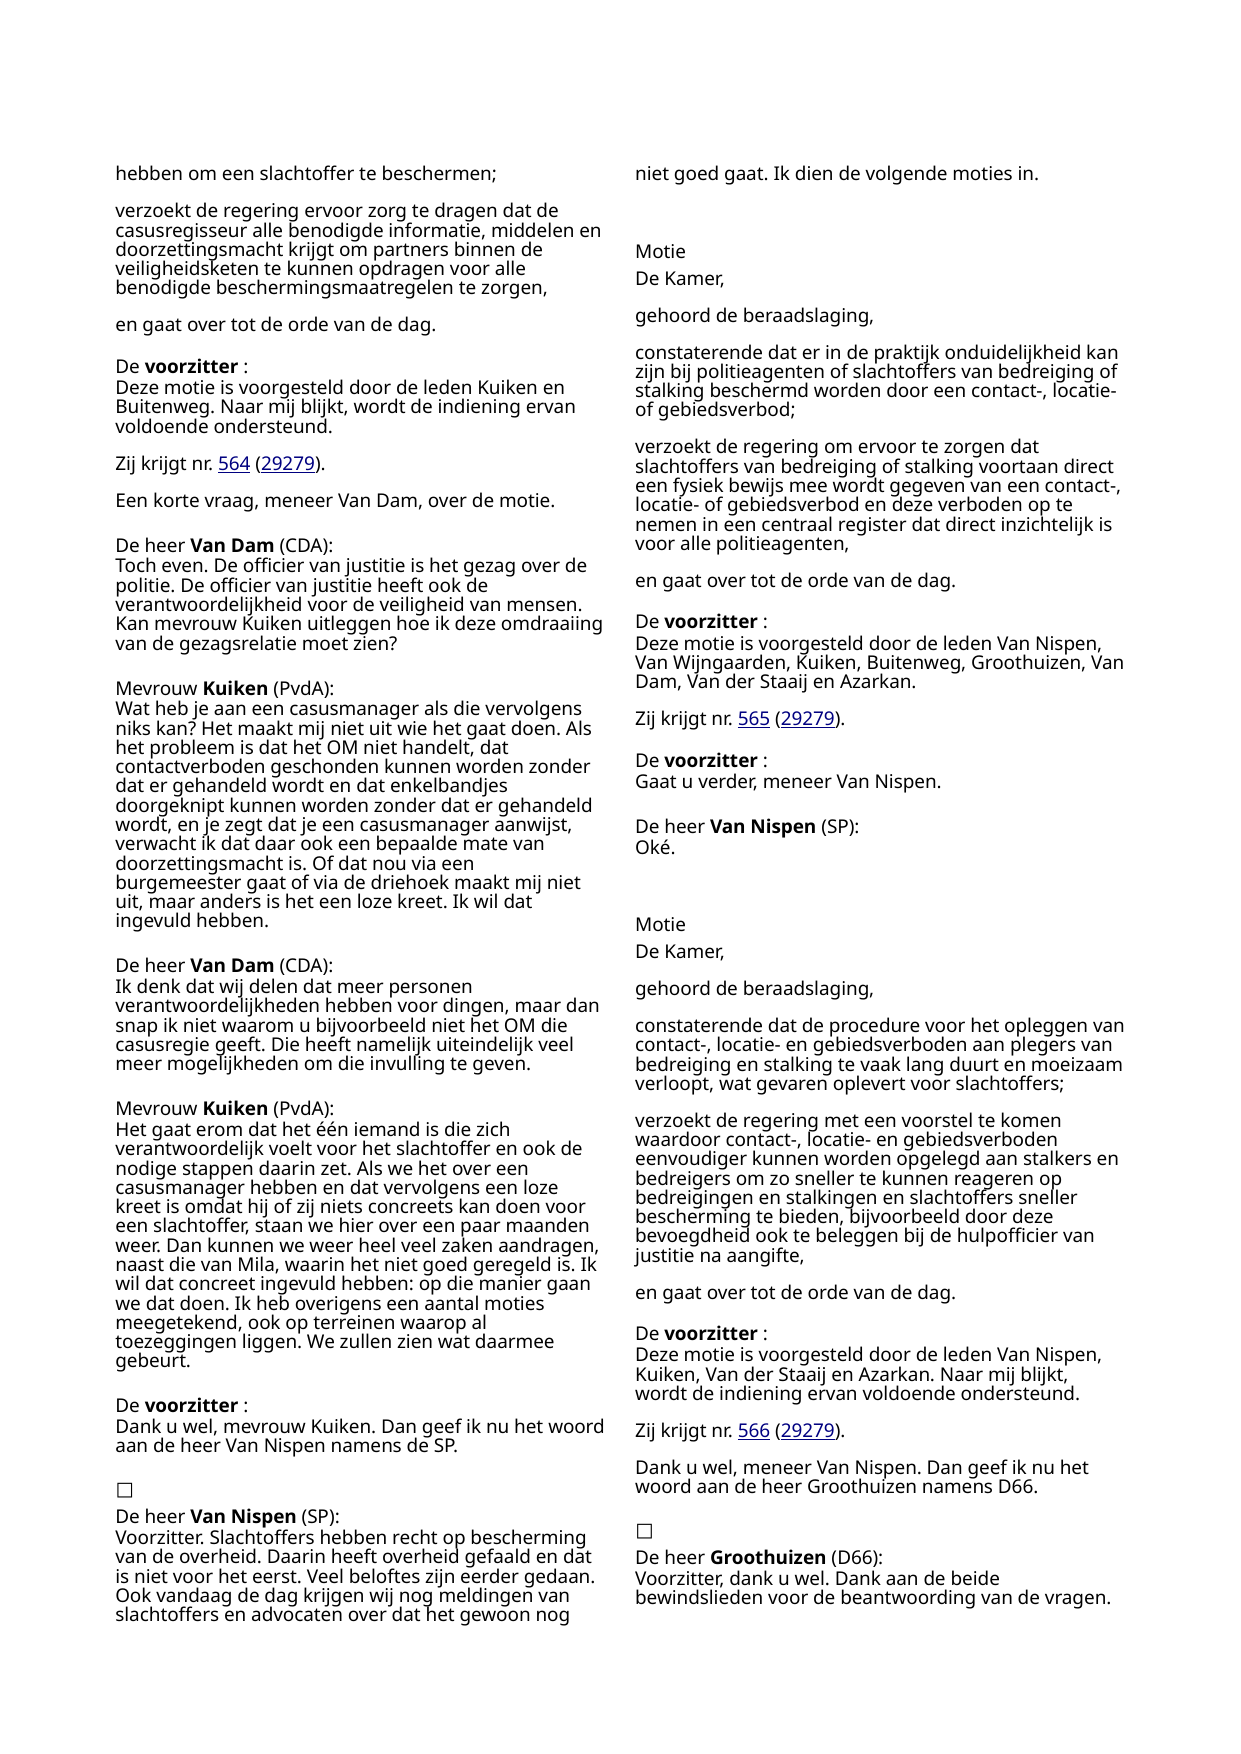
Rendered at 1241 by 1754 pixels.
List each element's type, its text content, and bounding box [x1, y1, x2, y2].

text De heer Van Nispen (SP): [635, 813, 1125, 839]
text Voorzitter, dank u wel. Dank aan de beide bewindslieden voor de beantwoording van de vragen. [635, 1570, 1125, 1608]
text De heer Van Nispen (SP): [115, 1503, 605, 1529]
text De Kamer, [635, 943, 1125, 962]
text Deze motie is voorgesteld door de leden Van Nispen, Van Wijngaarden, Kuiken, Buitenweg, Groothuizen, Van Dam, Van der Staaij en Azarkan. [635, 634, 1125, 692]
text De heer Van Dam (CDA): [115, 532, 605, 557]
text niet goed gaat. Ik dien de volgende moties in. [635, 165, 1125, 184]
text gehoord de beraadslaging, [635, 307, 1125, 326]
text Dank u wel, meneer Van Nispen. Dan geef ik nu het woord aan de heer Groothuizen namens D66. [635, 1459, 1125, 1497]
text ⬜ [635, 1518, 1125, 1544]
text De Kamer, [635, 270, 1125, 289]
text Zij krijgt nr. 564 (29279). [115, 454, 605, 474]
text verzoekt de regering om ervoor te zorgen dat slachtoffers van bedreiging of stalking voortaan direct een fysiek bewijs mee wordt gegeven van een contact-, locatie- of gebiedsverbod en deze verboden op te nemen in een centraal register dat direct inzichtelijk is voor alle politieagenten, [635, 438, 1125, 554]
text Een korte vraag, meneer Van Dam, over de motie. [115, 492, 605, 511]
text hebben om een slachtoffer te beschermen; [115, 165, 605, 184]
text Deze motie is voorgesteld door de leden Van Nispen, Kuiken, Van der Staaij en Azarkan. Naar mij blijkt, wordt de indiening ervan voldoende ondersteund. [635, 1346, 1125, 1404]
text Toch even. De officier van justitie is het gezag over de politie. De officier van justitie heeft ook de verantwoordelijkheid voor de veiligheid van mensen. Kan mevrouw Kuiken uitleggen hoe ik deze omdraaiing van de gezagsrelatie moet zien? [115, 557, 605, 654]
text Mevrouw Kuiken (PvdA): [115, 1095, 605, 1121]
text De voorzitter : [635, 747, 1125, 773]
text Zij krijgt nr. 566 (29279). [635, 1422, 1125, 1441]
text Dank u wel, mevrouw Kuiken. Dan geef ik nu het woord aan de heer Van Nispen namens de SP. [115, 1418, 605, 1457]
text en gaat over tot de orde van de dag. [635, 1284, 1125, 1303]
text verzoekt de regering met een voorstel te komen waardoor contact-, locatie- en gebiedsverboden eenvoudiger kunnen worden opgelegd aan stalkers en bedreigers om zo sneller te kunnen reageren op bedreigingen en stalkingen en slachtoffers sneller bescherming te bieden, bijvoorbeeld door deze bevoegdheid ook te beleggen bij de hulpofficier van justitie na aangifte, [635, 1112, 1125, 1266]
text ⬜ [115, 1478, 605, 1503]
text Het gaat erom dat het één iemand is die zich verantwoordelijk voelt voor het slachtoffer en ook de nodige stappen daarin zet. Als we het over een casusmanager hebben en dat vervolgens een loze kreet is omdat hij of zij niets concreets kan doen voor een slachtoffer, staan we hier over een paar maanden weer. Dan kunnen we weer heel veel zaken aandragen, naast die van Mila, waarin het niet goed geregeld is. Ik wil dat concreet ingevuld hebben: op die manier gaan we dat doen. Ik heb overigens een aantal moties meegetekend, ook op terreinen waarop al toezeggingen liggen. We zullen zien wat daarmee gebeurt. [115, 1121, 605, 1372]
text Gaat u verder, meneer Van Nispen. [635, 773, 1125, 792]
text De voorzitter : [115, 353, 605, 379]
text constaterende dat er in de praktijk onduidelijkheid kan zijn bij politieagenten of slachtoffers van bedreiging of stalking beschermd worden door een contact-, locatie- of gebiedsverbod; [635, 344, 1125, 421]
text en gaat over tot de orde van de dag. [635, 572, 1125, 591]
text De voorzitter : [635, 1321, 1125, 1346]
text Oké. [635, 839, 1125, 858]
text Mevrouw Kuiken (PvdA): [115, 675, 605, 700]
text Motie [635, 238, 1125, 264]
text Ik denk dat wij delen dat meer personen verantwoordelijkheden hebben voor dingen, maar dan snap ik niet waarom u bijvoorbeeld niet het OM die casusregie geeft. Die heeft namelijk uiteindelijk veel meer mogelijkheden om die invulling te geven. [115, 978, 605, 1074]
text verzoekt de regering ervoor zorg te dragen dat de casusregisseur alle benodigde informatie, middelen en doorzettingsmacht krijgt om partners binnen de veiligheidsketen te kunnen opdragen voor alle benodigde beschermingsmaatregelen te zorgen, [115, 202, 605, 299]
text en gaat over tot de orde van de dag. [115, 316, 605, 336]
text De heer Van Dam (CDA): [115, 952, 605, 978]
text Zij krijgt nr. 565 (29279). [635, 710, 1125, 729]
text De heer Groothuizen (D66): [635, 1544, 1125, 1570]
text Deze motie is voorgesteld door de leden Kuiken en Buitenweg. Naar mij blijkt, wordt de indiening ervan voldoende ondersteund. [115, 379, 605, 437]
text constaterende dat de procedure voor het opleggen van contact-, locatie- en gebiedsverboden aan plegers van bedreiging en stalking te vaak lang duurt en moeizaam verloopt, wat gevaren oplevert voor slachtoffers; [635, 1017, 1125, 1094]
text gehoord de beraadslaging, [635, 980, 1125, 999]
text Voorzitter. Slachtoffers hebben recht op bescherming van de overheid. Daarin heeft overheid gefaald en dat is niet voor het eerst. Veel beloftes zijn eerder gedaan. Ook vandaag de dag krijgen wij nog meldingen van slachtoffers en advocaten over dat het gewoon nog [115, 1529, 605, 1625]
text Wat heb je aan een casusmanager als die vervolgens niks kan? Het maakt mij niet uit wie het gaat doen. Als het probleem is dat het OM niet handelt, dat contactverboden geschonden kunnen worden zonder dat er gehandeld wordt en dat enkelbandjes doorgeknipt kunnen worden zonder dat er gehandeld wordt, en je zegt dat je een casusmanager aanwijst, verwacht ik dat daar ook een bepaalde mate van doorzettingsmacht is. Of dat nou via een burgemeester gaat of via de driehoek maakt mij niet uit, maar anders is het een loze kreet. Ik wil dat ingevuld hebben. [115, 700, 605, 932]
text De voorzitter : [115, 1392, 605, 1418]
text De voorzitter : [635, 609, 1125, 634]
text Motie [635, 911, 1125, 937]
